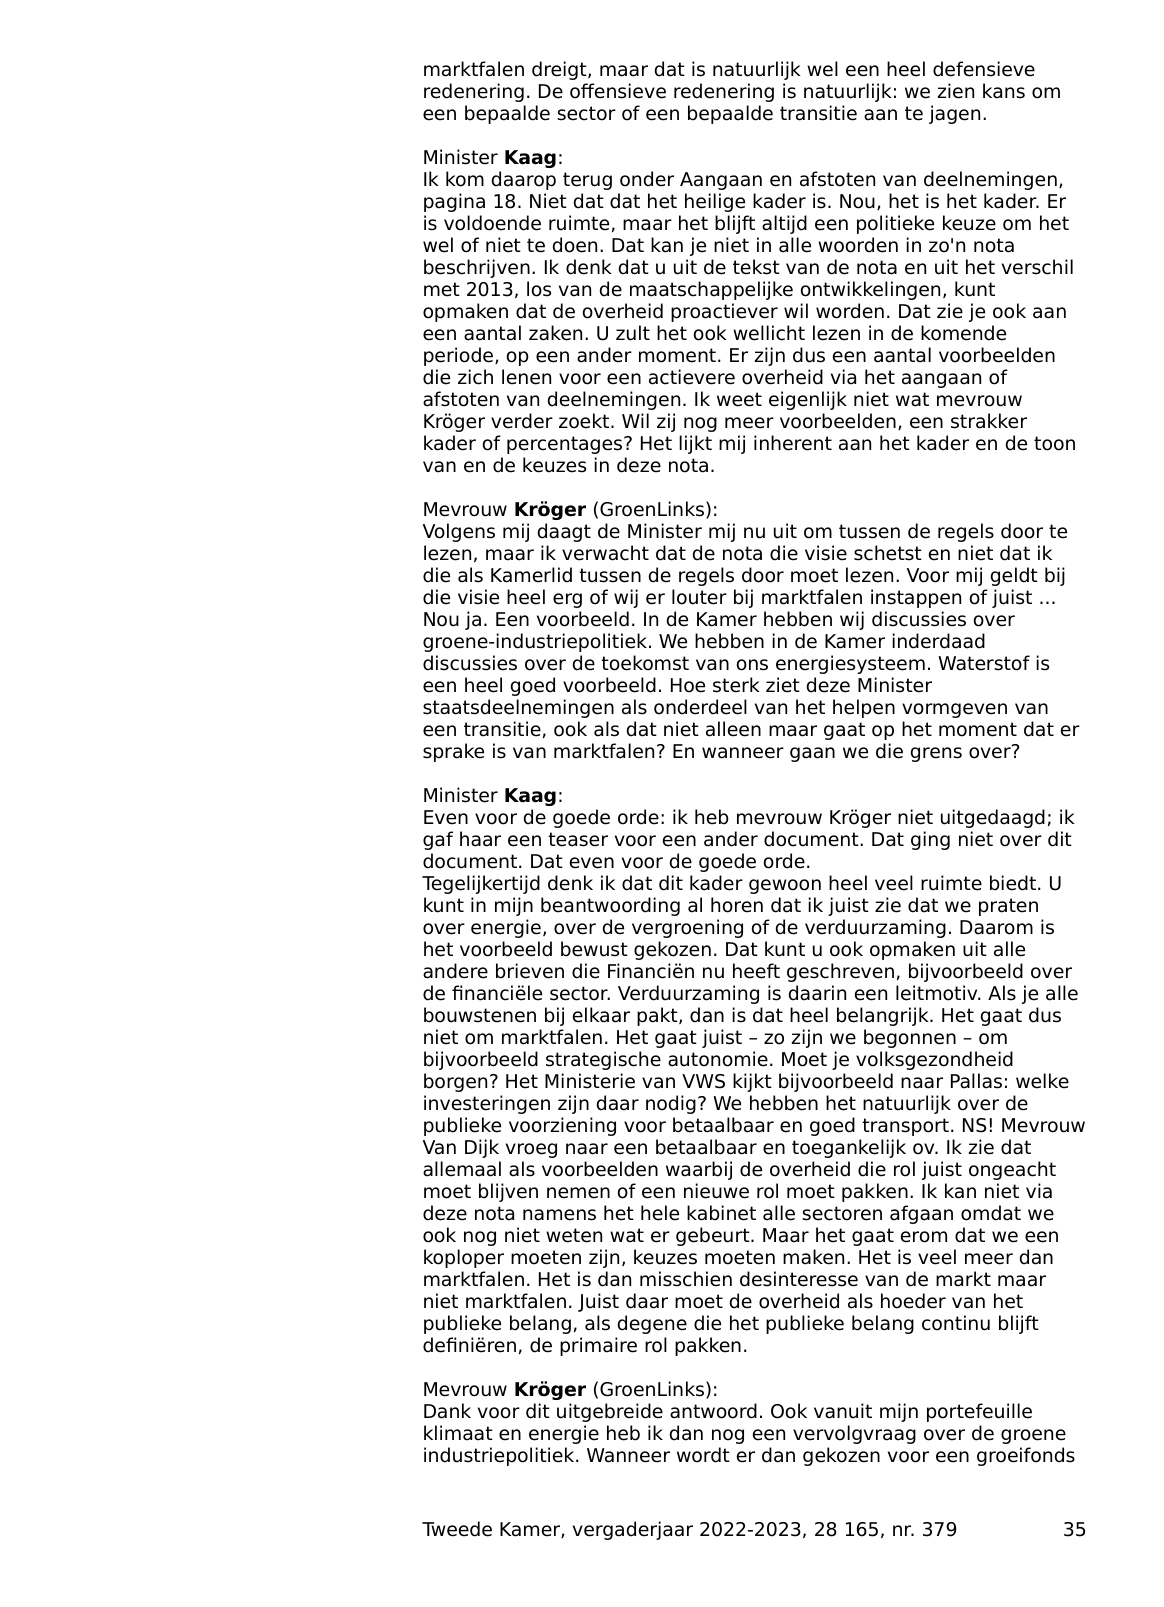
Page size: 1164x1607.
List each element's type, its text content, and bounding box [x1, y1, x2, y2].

text Ik kom daarop terug onder Aangaan en afstoten van deelnemingen, pagina 18. Niet dat dat het heilige kader is. Nou, het is het kader. Er is voldoende ruimte, maar het blijft altijd een politieke keuze om het wel of niet te doen. Dat kan je niet in alle woorden in zo'n nota beschrijven. Ik denk dat u uit de tekst van de nota en uit het verschil met 2013, los van de maatschappelijke ontwikkelingen, kunt opmaken dat de overheid proactiever wil worden. Dat zie je ook aan een aantal zaken. U zult het ook wellicht lezen in de komende periode, op een ander moment. Er zijn dus een aantal voorbeelden die zich lenen voor een actievere overheid via het aangaan of afstoten van deelnemingen. Ik weet eigenlijk niet wat mevrouw Kröger verder zoekt. Wil zij nog meer voorbeelden, een strakker kader of percentages? Het lijkt mij inherent aan het kader en de toon van en de keuzes in deze nota. [422, 169, 1087, 477]
text Even voor de goede orde: ik heb mevrouw Kröger niet uitgedaagd; ik gaf haar een teaser voor een ander document. Dat ging niet over dit document. Dat even voor de goede orde. [422, 807, 1087, 873]
text Dank voor dit uitgebreide antwoord. Ook vanuit mijn portefeuille klimaat en energie heb ik dan nog een vervolgvraag over de groene industriepolitiek. Wanneer wordt er dan gekozen voor een groeifonds [422, 1401, 1087, 1467]
text Minister Kaag: [422, 147, 1087, 169]
text Mevrouw Kröger (GroenLinks): [422, 499, 1087, 521]
text Minister Kaag: [422, 785, 1087, 807]
text Tegelijkertijd denk ik dat dit kader gewoon heel veel ruimte biedt. U kunt in mijn beantwoording al horen dat ik juist zie dat we praten over energie, over de vergroening of de verduurzaming. Daarom is het voorbeeld bewust gekozen. Dat kunt u ook opmaken uit alle andere brieven die Financiën nu heeft geschreven, bijvoorbeeld over de financiële sector. Verduurzaming is daarin een leitmotiv. Als je alle bouwstenen bij elkaar pakt, dan is dat heel belangrijk. Het gaat dus niet om marktfalen. Het gaat juist – zo zijn we begonnen – om bijvoorbeeld strategische autonomie. Moet je volksgezondheid borgen? Het Ministerie van VWS kijkt bijvoorbeeld naar Pallas: welke investeringen zijn daar nodig? We hebben het natuurlijk over de publieke voorziening voor betaalbaar en goed transport. NS! Mevrouw Van Dijk vroeg naar een betaalbaar en toegankelijk ov. Ik zie dat allemaal als voorbeelden waarbij de overheid die rol juist ongeacht moet blijven nemen of een nieuwe rol moet pakken. Ik kan niet via deze nota namens het hele kabinet alle sectoren afgaan omdat we ook nog niet weten wat er gebeurt. Maar het gaat erom dat we een koploper moeten zijn, keuzes moeten maken. Het is veel meer dan marktfalen. Het is dan misschien desinteresse van de markt maar niet marktfalen. Juist daar moet de overheid als hoeder van het publieke belang, als degene die het publieke belang continu blijft definiëren, de primaire rol pakken. [422, 873, 1087, 1356]
text marktfalen dreigt, maar dat is natuurlijk wel een heel defensieve redenering. De offensieve redenering is natuurlijk: we zien kans om een bepaalde sector of een bepaalde transitie aan te jagen. [422, 59, 1087, 125]
text Mevrouw Kröger (GroenLinks): [422, 1379, 1087, 1401]
text Volgens mij daagt de Minister mij nu uit om tussen de regels door te lezen, maar ik verwacht dat de nota die visie schetst en niet dat ik die als Kamerlid tussen de regels door moet lezen. Voor mij geldt bij die visie heel erg of wij er louter bij marktfalen instappen of juist ... Nou ja. Een voorbeeld. In de Kamer hebben wij discussies over groene-industriepolitiek. We hebben in de Kamer inderdaad discussies over de toekomst van ons energiesysteem. Waterstof is een heel goed voorbeeld. Hoe sterk ziet deze Minister staatsdeelnemingen als onderdeel van het helpen vormgeven van een transitie, ook als dat niet alleen maar gaat op het moment dat er sprake is van marktfalen? En wanneer gaan we die grens over? [422, 521, 1087, 763]
